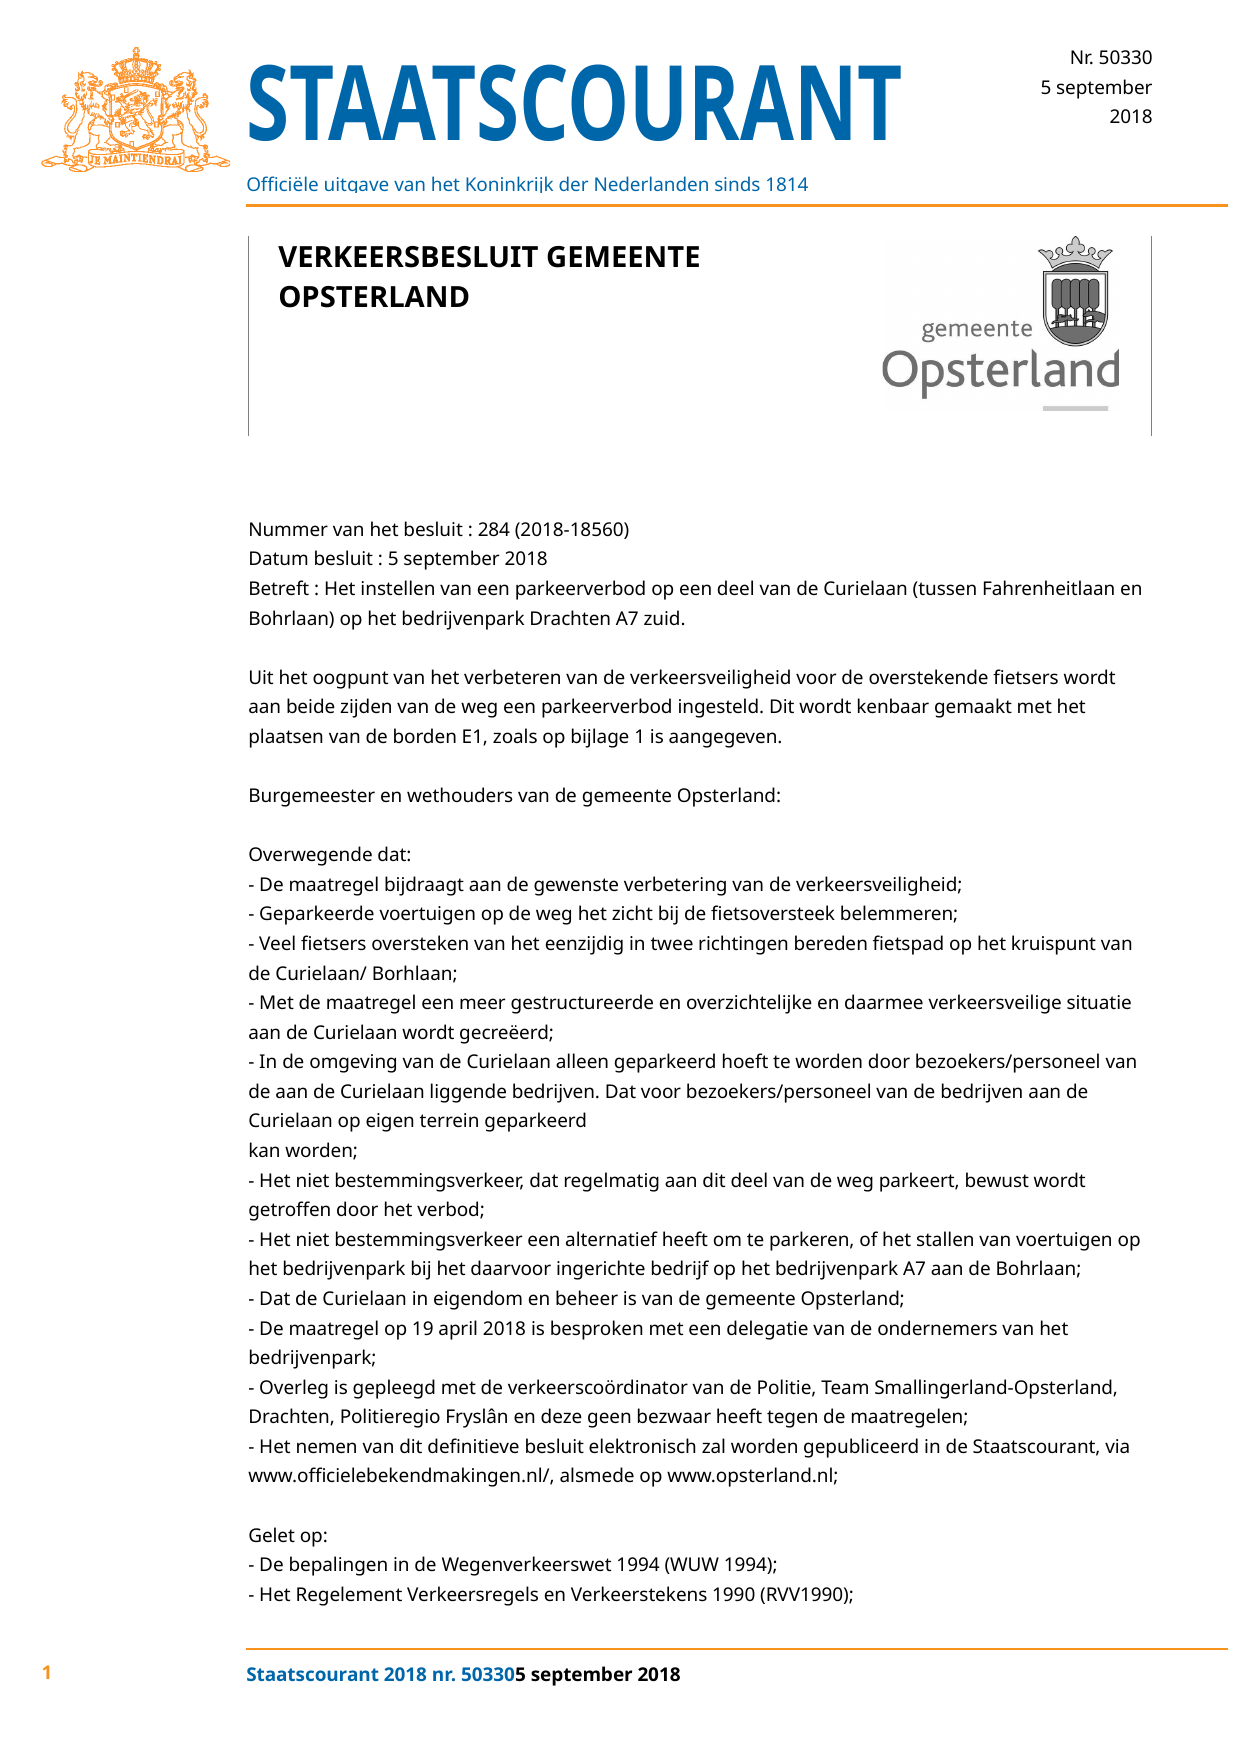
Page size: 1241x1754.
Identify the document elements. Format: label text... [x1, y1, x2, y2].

text Uit het oogpunt van het verbeteren van de verkeersveiligheid voor de overstekende fietsers wordt aan beide zijden van de weg een parkeerverbod ingesteld. Dit wordt kenbaar gemaakt met het plaatsen van de borden E1, zoals op bijlage 1 is aangegeven. [248, 664, 1152, 749]
text - Het niet bestemmingsverkeer een alternatief heeft om te parkeren, of het stallen van voertuigen op het bedrijvenpark bij het daarvoor ingerichte bedrijf op het bedrijvenpark A7 aan de Bohrlaan; [248, 1226, 1152, 1281]
text Betreft : Het instellen van een parkeerverbod op een deel van de Curielaan (tussen Fahrenheitlaan en Bohrlaan) op het bedrijvenpark Drachten A7 zuid. [248, 575, 1152, 630]
text Gelet op: [248, 1522, 1152, 1547]
text - Met de maatregel een meer gestructureerde en overzichtelijke en daarmee verkeersveilige situatie aan de Curielaan wordt gecreëerd; [248, 989, 1152, 1044]
text - De bepalingen in de Wegenverkeerswet 1994 (WUW 1994); [248, 1551, 1152, 1577]
text - De maatregel bijdraagt aan de gewenste verbetering van de verkeersveiligheid; [248, 871, 1152, 897]
text - Veel fietsers oversteken van het eenzijdig in twee richtingen bereden fietspad op het kruispunt van de Curielaan/ Borhlaan; [248, 930, 1152, 985]
text Nummer van het besluit : 284 (2018-18560) [248, 516, 1152, 542]
text Burgemeester en wethouders van de gemeente Opsterland: [248, 782, 1152, 808]
text - Overleg is gepleegd met de verkeerscoördinator van de Politie, Team Smallingerland-Opsterland, Drachten, Politieregio Fryslân en deze geen bezwaar heeft tegen de maatregelen; [248, 1374, 1152, 1429]
table_header VERKEERSBESLUIT GEMEENTE OPSTERLAND [249, 236, 850, 436]
text Datum besluit : 5 september 2018 [248, 546, 1152, 571]
text - Het nemen van dit definitieve besluit elektronisch zal worden gepubliceerd in de Staatscourant, via www.officielebekendmakingen.nl/, alsmede op www.opsterland.nl; [248, 1433, 1152, 1488]
text kan worden; [248, 1137, 1152, 1163]
text - In de omgeving van de Curielaan alleen geparkeerd hoeft te worden door bezoekers/personeel van de aan de Curielaan liggende bedrijven. Dat voor bezoekers/personeel van de bedrijven aan de Curielaan op eigen terrein geparkeerd [248, 1048, 1152, 1133]
picture [882, 236, 1119, 411]
text - Dat de Curielaan in eigendom en beheer is van de gemeente Opsterland; [248, 1285, 1152, 1311]
text - Het niet bestemmingsverkeer, dat regelmatig aan dit deel van de weg parkeert, bewust wordt getroffen door het verbod; [248, 1167, 1152, 1222]
text Overwegende dat: [248, 841, 1152, 867]
text - Geparkeerde voertuigen op de weg het zicht bij de fietsoversteek belemmeren; [248, 901, 1152, 926]
picture [41, 47, 231, 172]
text - De maatregel op 19 april 2018 is besproken met een delegatie van de ondernemers van het bedrijvenpark; [248, 1315, 1152, 1370]
text - Het Regelement Verkeersregels en Verkeerstekens 1990 (RVV1990); [248, 1581, 1152, 1607]
table_header [850, 236, 1151, 436]
